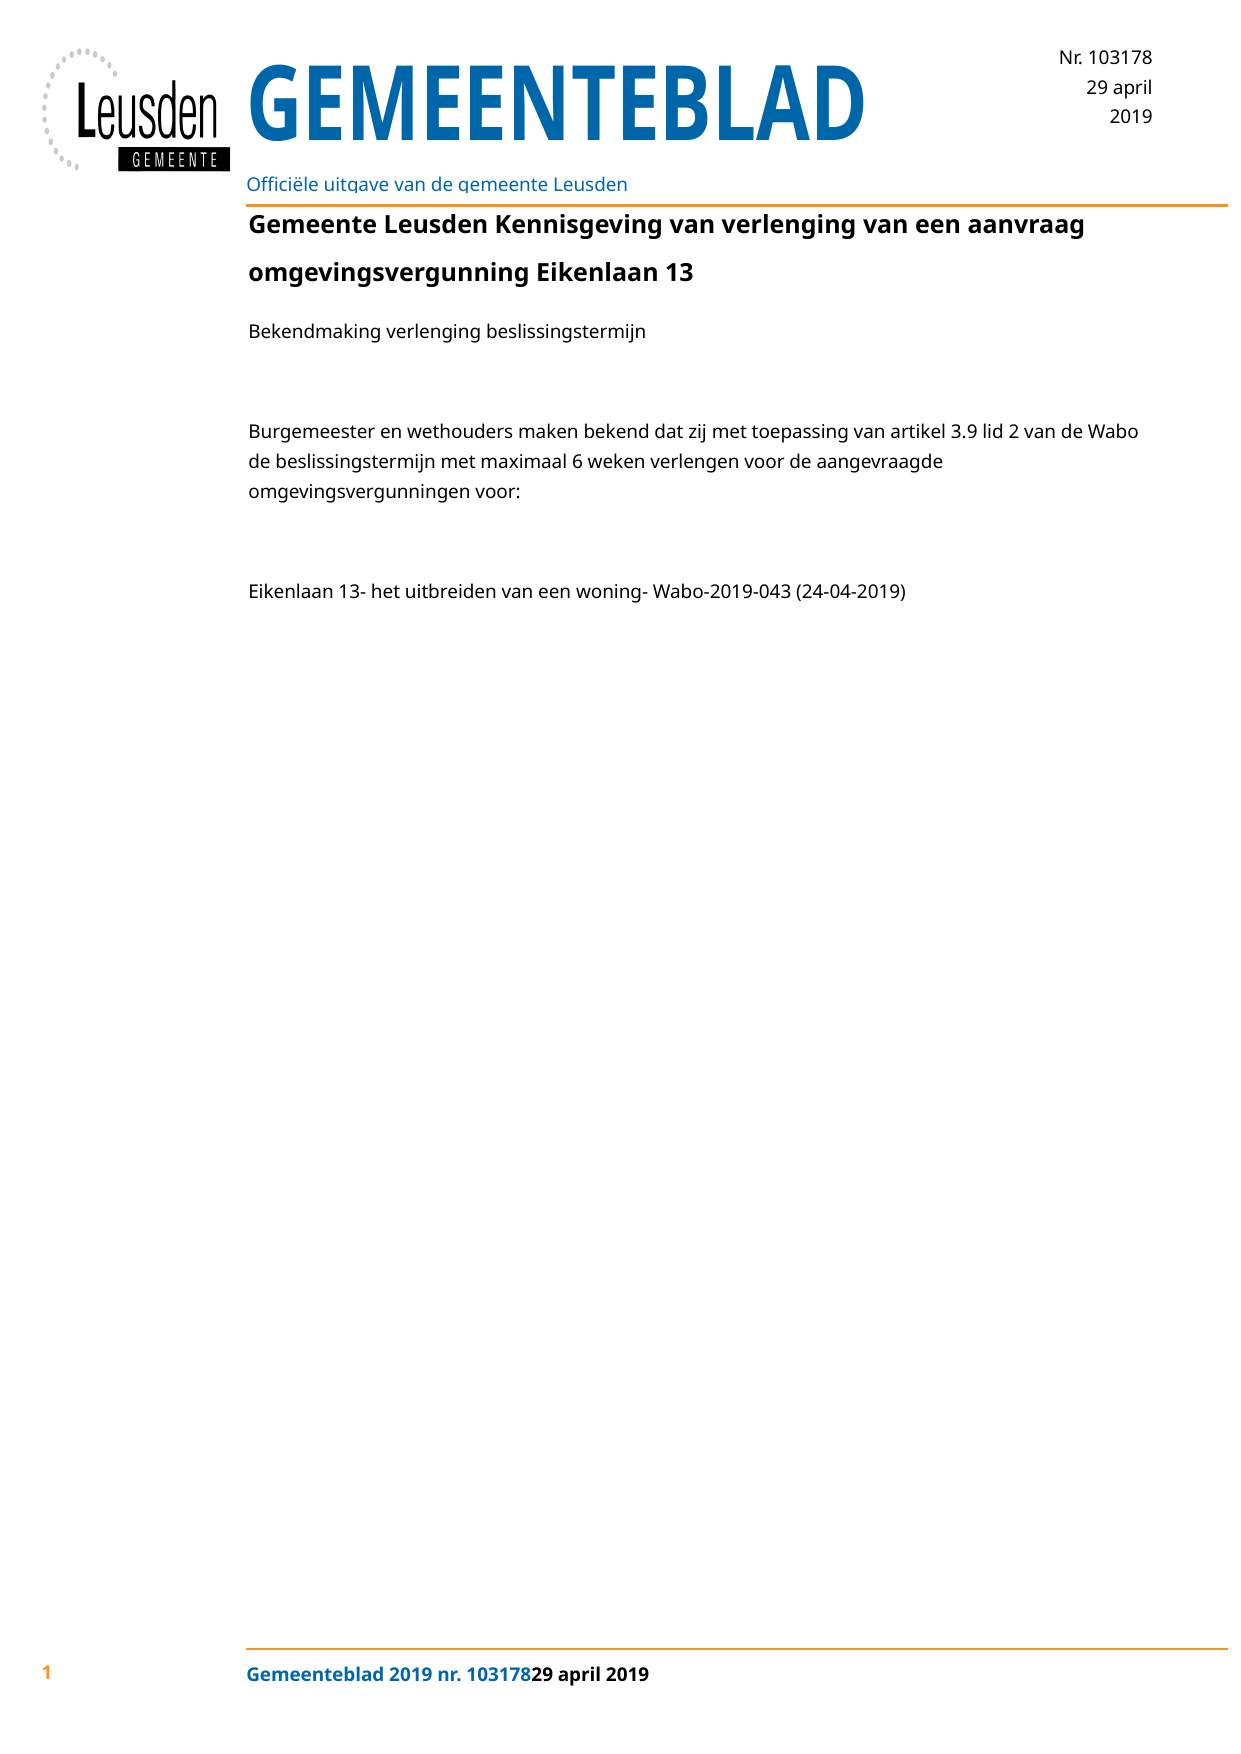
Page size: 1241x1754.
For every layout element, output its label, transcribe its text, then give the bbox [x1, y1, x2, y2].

text Burgemeester en wethouders maken bekend dat zij met toepassing van artikel 3.9 lid 2 van de Wabo de beslissingstermijn met maximaal 6 weken verlengen voor de aangevraagde omgevingsvergunningen voor: [248, 419, 1152, 504]
picture [41, 47, 231, 172]
text Bekendmaking verlenging beslissingstermijn [248, 318, 1152, 344]
text Eikenlaan 13- het uitbreiden van een woning- Wabo-2019-043 (24-04-2019) [248, 579, 1152, 604]
text Gemeente Leusden Kennisgeving van verlenging van een aanvraag omgevingsvergunning Eikenlaan 13 [248, 207, 1152, 288]
